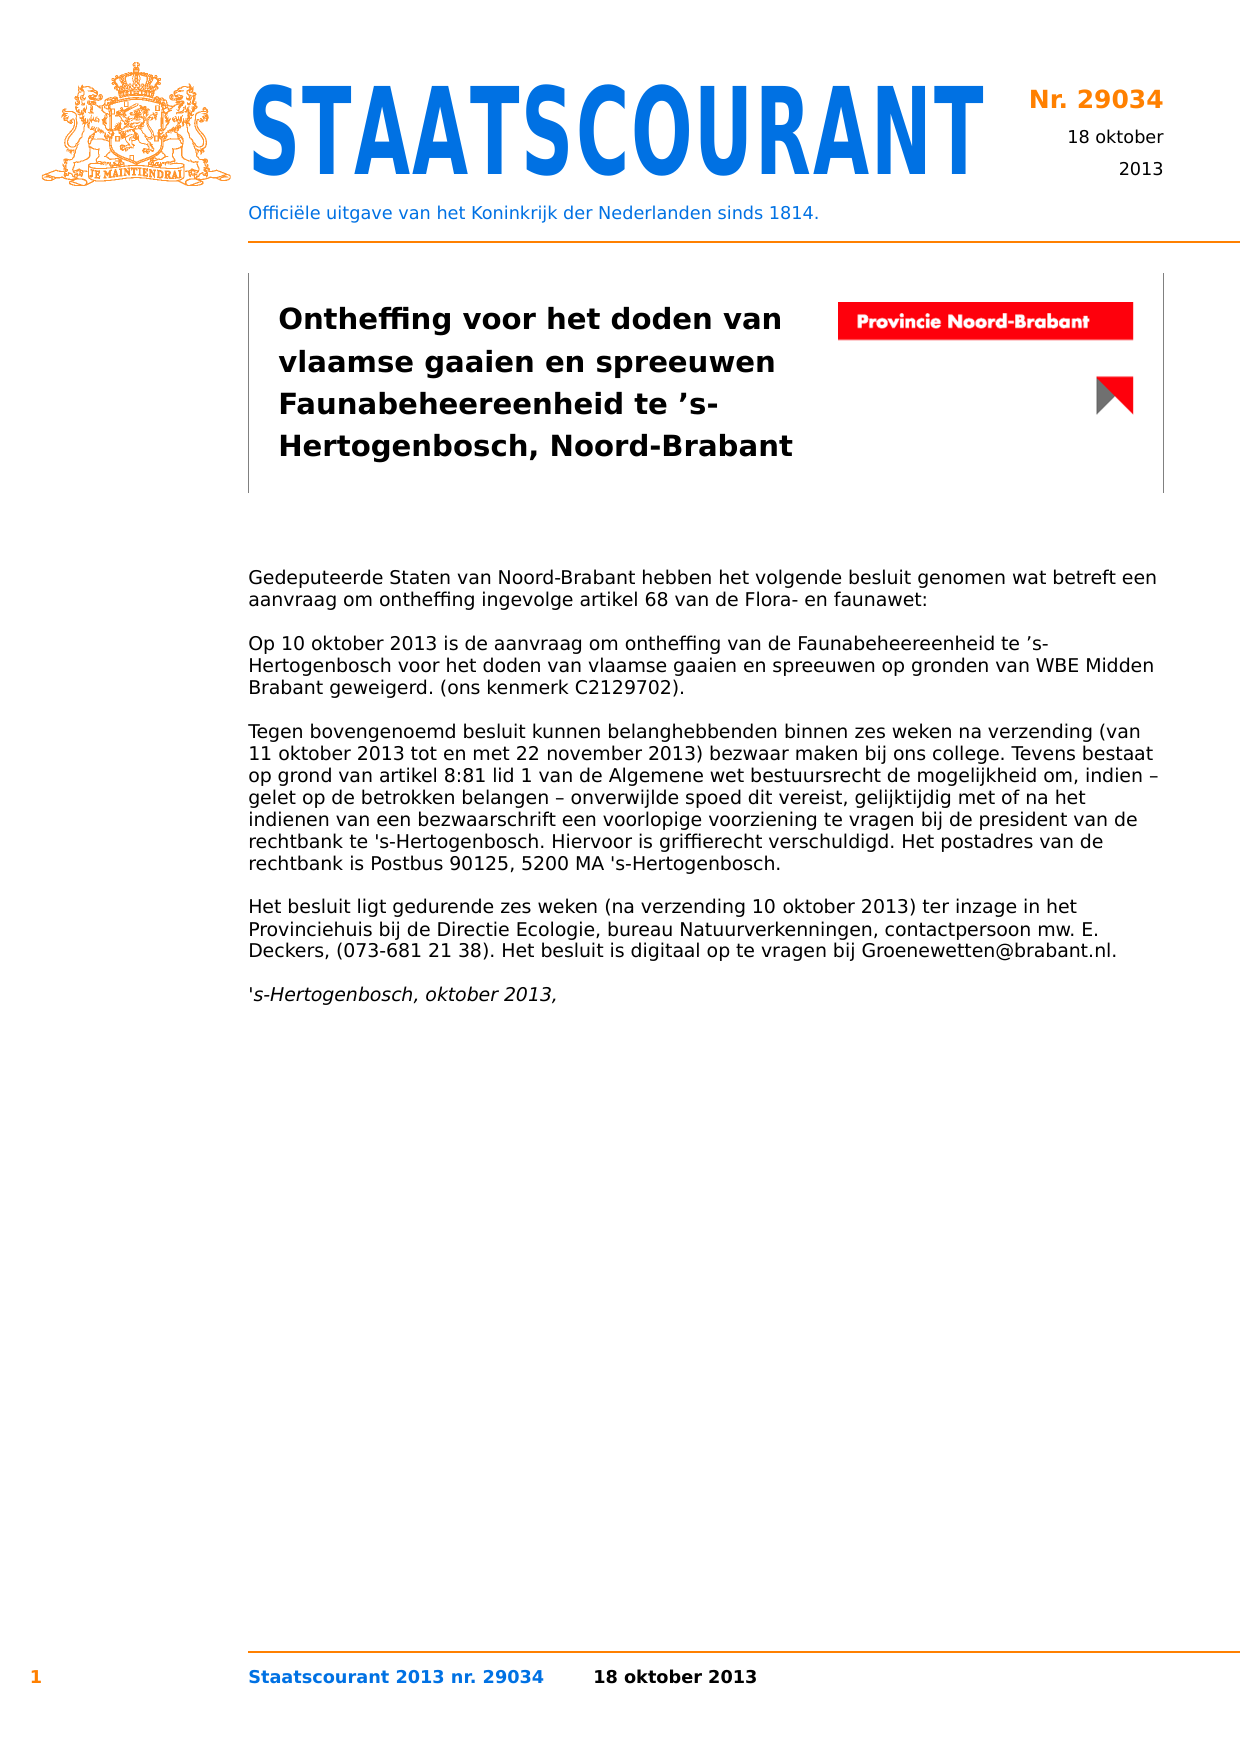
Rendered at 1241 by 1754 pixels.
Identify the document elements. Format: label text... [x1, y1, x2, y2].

table_cell 2013 [998, 153, 1240, 203]
picture [838, 302, 1134, 415]
text Tegen bovengenoemd besluit kunnen belanghebbenden binnen zes weken na verzending (van 11 oktober 2013 tot en met 22 november 2013) bezwaar maken bij ons college. Tevens bestaat op grond van artikel 8:81 lid 1 van de Algemene wet bestuursrecht de mogelijkheid om, indien – gelet op de betrokken belangen – onverwijlde spoed dit vereist, gelijktijdig met of na het indienen van een bezwaarschrift een voorlopige voorziening te vragen bij de president van de rechtbank te 's-Hertogenbosch. Hiervoor is griffierecht verschuldigd. Het postadres van de rechtbank is Postbus 90125, 5200 MA 's-Hertogenbosch. [248, 721, 1163, 874]
text Gedeputeerde Staten van Noord-Brabant hebben het volgende besluit genomen wat betreft een aanvraag om ontheffing ingevolge artikel 68 van de Flora- en faunawet: [248, 567, 1163, 611]
text Het besluit ligt gedurende zes weken (na verzending 10 oktober 2013) ter inzage in het Provinciehuis bij de Directie Ecologie, bureau Natuurverkenningen, contactpersoon mw. E. Deckers, (073-681 21 38). Het besluit is digitaal op te vragen bij Groenewetten@brabant.nl. [248, 896, 1163, 962]
text Op 10 oktober 2013 is de aanvraag om ontheffing van de Faunabeheereenheid te ’s-Hertogenbosch voor het doden van vlaamse gaaien en spreeuwen op gronden van WBE Midden Brabant geweigerd. (ons kenmerk C2129702). [248, 633, 1163, 699]
table_cell Officiële uitgave van het Koninkrijk der Nederlanden sinds 1814. [248, 203, 1240, 241]
picture [41, 62, 231, 186]
subtitle Ontheffing voor het doden van vlaamse gaaien en spreeuwen Faunabeheereenheid te ’s-Hertogenbosch, Noord-Brabant [249, 273, 1163, 493]
table_header STAATSCOURANT [248, 62, 998, 203]
table_cell 18 oktober [998, 121, 1240, 153]
table_header [25, 62, 248, 241]
text 's-Hertogenbosch, oktober 2013, [248, 984, 1163, 1006]
table_header Nr. 29034 [998, 62, 1240, 121]
